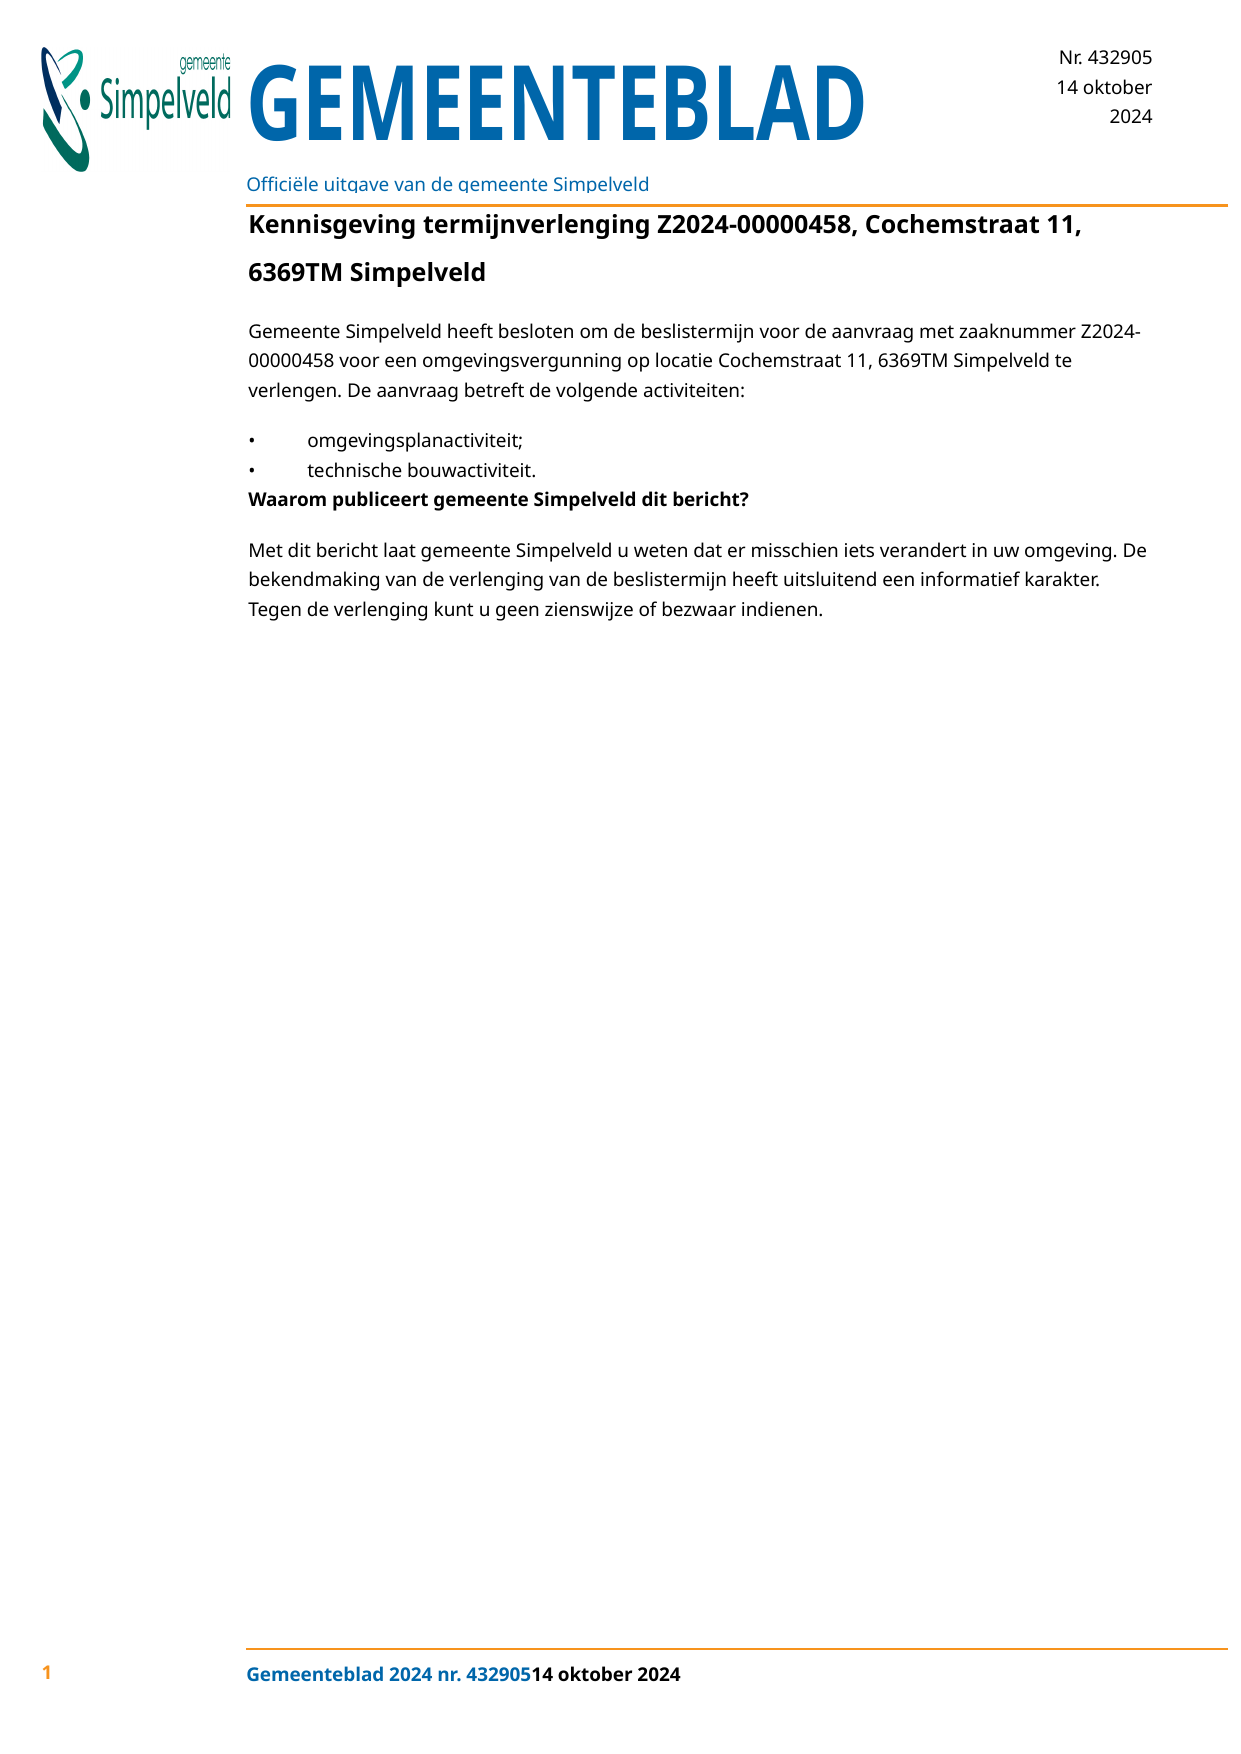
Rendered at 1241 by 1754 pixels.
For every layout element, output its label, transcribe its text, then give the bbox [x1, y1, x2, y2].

list omgevingsplanactiviteit; [248, 427, 1152, 453]
list technische bouwactiviteit. [248, 457, 1152, 483]
text Gemeente Simpelveld heeft besloten om de beslistermijn voor de aanvraag met zaaknummer Z2024-00000458 voor een omgevingsvergunning op locatie Cochemstraat 11, 6369TM Simpelveld te verlengen. De aanvraag betreft de volgende activiteiten: [248, 318, 1152, 403]
picture [41, 47, 231, 172]
text Waarom publiceert gemeente Simpelveld dit bericht? [248, 487, 1152, 512]
text Kennisgeving termijnverlenging Z2024-00000458, Cochemstraat 11, 6369TM Simpelveld [248, 207, 1152, 288]
text Met dit bericht laat gemeente Simpelveld u weten dat er misschien iets verandert in uw omgeving. De bekendmaking van de verlenging van de beslistermijn heeft uitsluitend een informatief karakter. Tegen de verlenging kunt u geen zienswijze of bezwaar indienen. [248, 537, 1152, 622]
